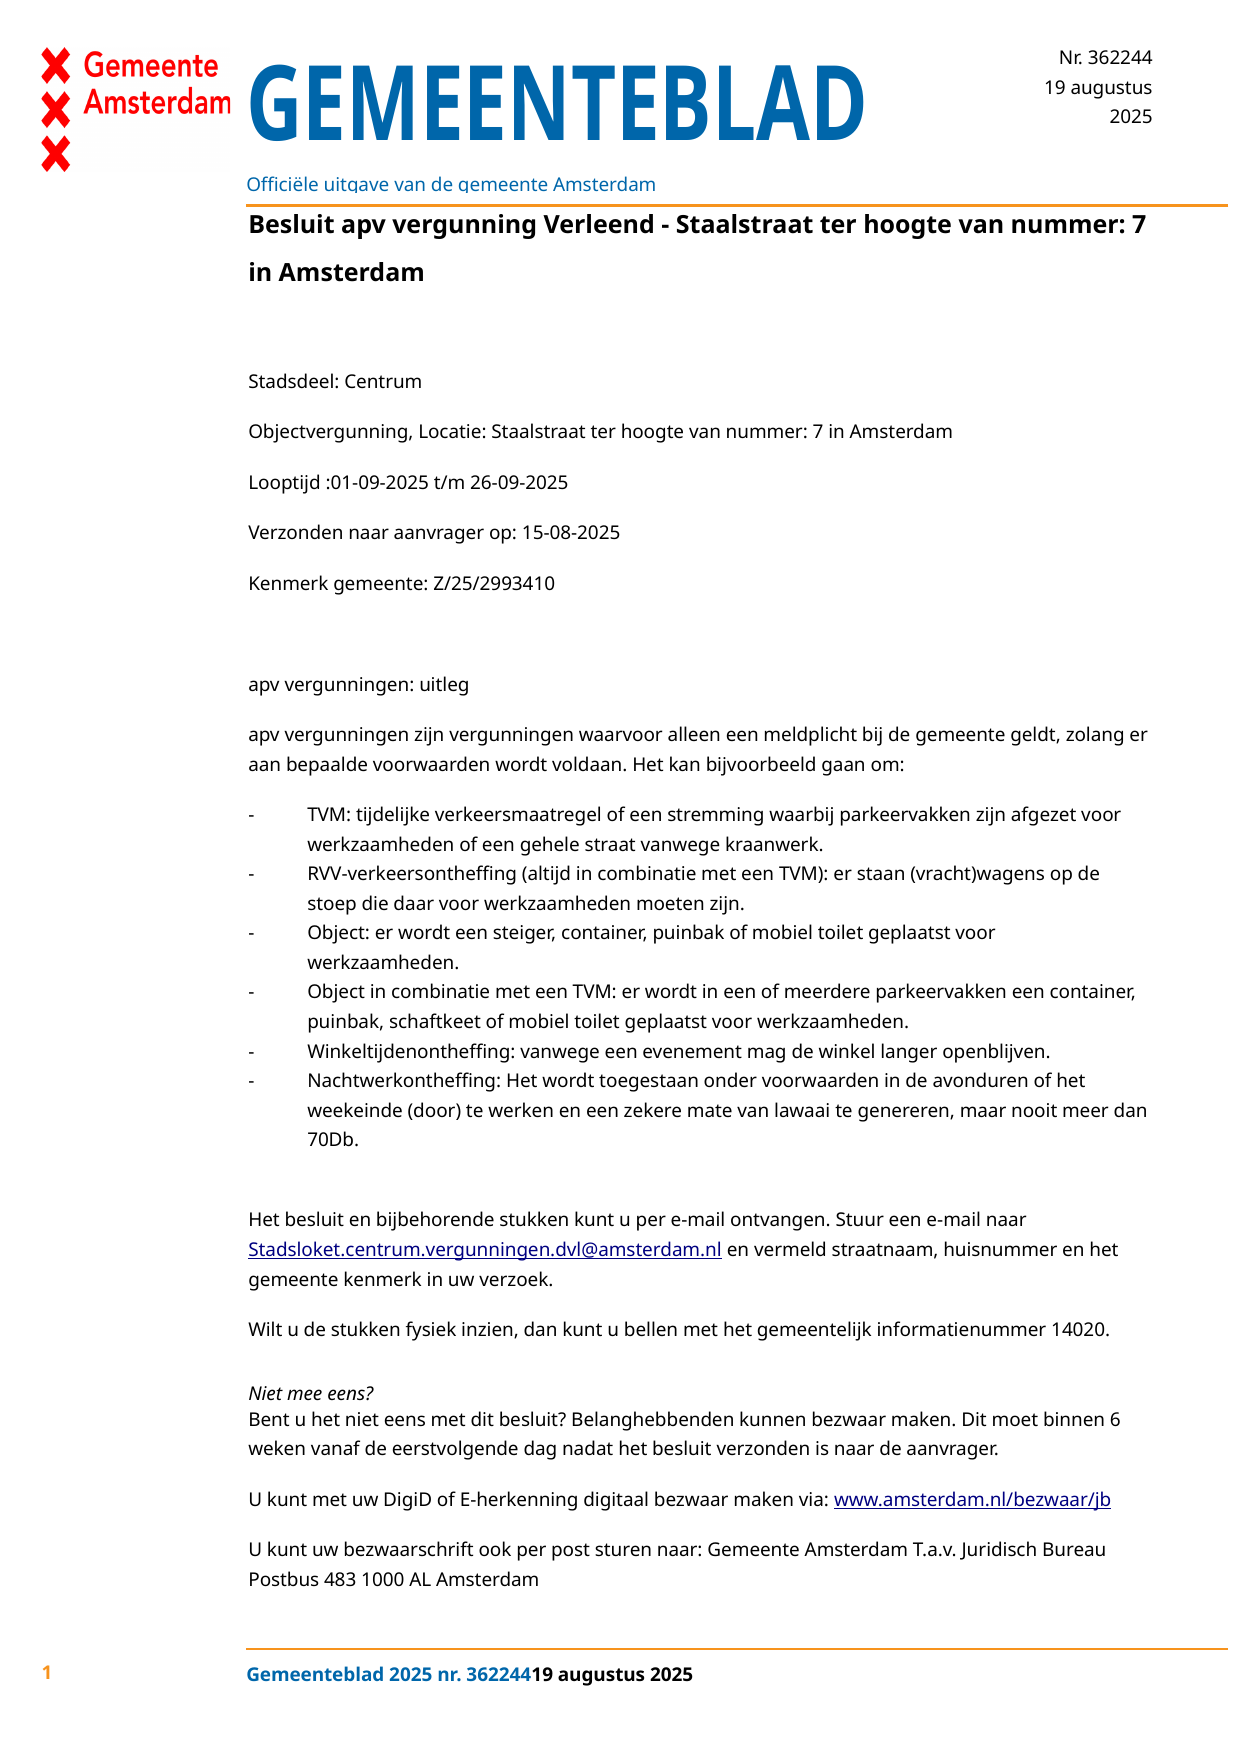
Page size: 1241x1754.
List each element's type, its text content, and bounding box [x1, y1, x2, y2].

text apv vergunningen: uitleg [248, 671, 1152, 697]
text apv vergunningen zijn vergunningen waarvoor alleen een meldplicht bij de gemeente geldt, zolang er aan bepaalde voorwaarden wordt voldaan. Het kan bijvoorbeeld gaan om: [248, 721, 1152, 777]
list Nachtwerkontheffing: Het wordt toegestaan onder voorwaarden in de avonduren of het weekeinde (door) te werken en een zekere mate van lawaai te genereren, maar nooit meer dan 70Db. [248, 1067, 1152, 1152]
text Bent u het niet eens met dit besluit? Belanghebbenden kunnen bezwaar maken. Dit moet binnen 6 weken vanaf de eerstvolgende dag nadat het besluit verzonden is naar de aanvrager. [248, 1406, 1152, 1461]
text Wilt u de stukken fysiek inzien, dan kunt u bellen met het gemeentelijk informatienummer 14020. [248, 1316, 1152, 1342]
text Verzonden naar aanvrager op: 15-08-2025 [248, 519, 1152, 545]
text Objectvergunning, Locatie: Staalstraat ter hoogte van nummer: 7 in Amsterdam [248, 419, 1152, 444]
text Niet mee eens? [248, 1380, 1152, 1406]
list Object in combinatie met een TVM: er wordt in een of meerdere parkeervakken een container, puinbak, schaftkeet of mobiel toilet geplaatst voor werkzaamheden. [248, 979, 1152, 1034]
text Looptijd :01-09-2025 t/m 26-09-2025 [248, 469, 1152, 495]
text Besluit apv vergunning Verleend - Staalstraat ter hoogte van nummer: 7 in Amsterdam [248, 207, 1152, 288]
list RVV-verkeersontheffing (altijd in combinatie met een TVM): er staan (vracht)wagens op de stoep die daar voor werkzaamheden moeten zijn. [248, 860, 1152, 916]
text U kunt uw bezwaarschrift ook per post sturen naar: Gemeente Amsterdam T.a.v. Juridisch Bureau Postbus 483 1000 AL Amsterdam [248, 1536, 1152, 1592]
text Het besluit en bijbehorende stukken kunt u per e-mail ontvangen. Stuur een e-mail naar Stadsloket.centrum.vergunningen.dvl@amsterdam.nl en vermeld straatnaam, huisnummer en het gemeente kenmerk in uw verzoek. [248, 1207, 1152, 1292]
list Winkeltijdenontheffing: vanwege een evenement mag de winkel langer openblijven. [248, 1038, 1152, 1064]
list TVM: tijdelijke verkeersmaatregel of een stremming waarbij parkeervakken zijn afgezet voor werkzaamheden of een gehele straat vanwege kraanwerk. [248, 801, 1152, 857]
text U kunt met uw DigiD of E-herkenning digitaal bezwaar maken via: www.amsterdam.nl/bezwaar/jb [248, 1486, 1152, 1512]
picture [41, 47, 231, 172]
text Stadsdeel: Centrum [248, 368, 1152, 394]
text Kenmerk gemeente: Z/25/2993410 [248, 570, 1152, 596]
list Object: er wordt een steiger, container, puinbak of mobiel toilet geplaatst voor werkzaamheden. [248, 919, 1152, 975]
